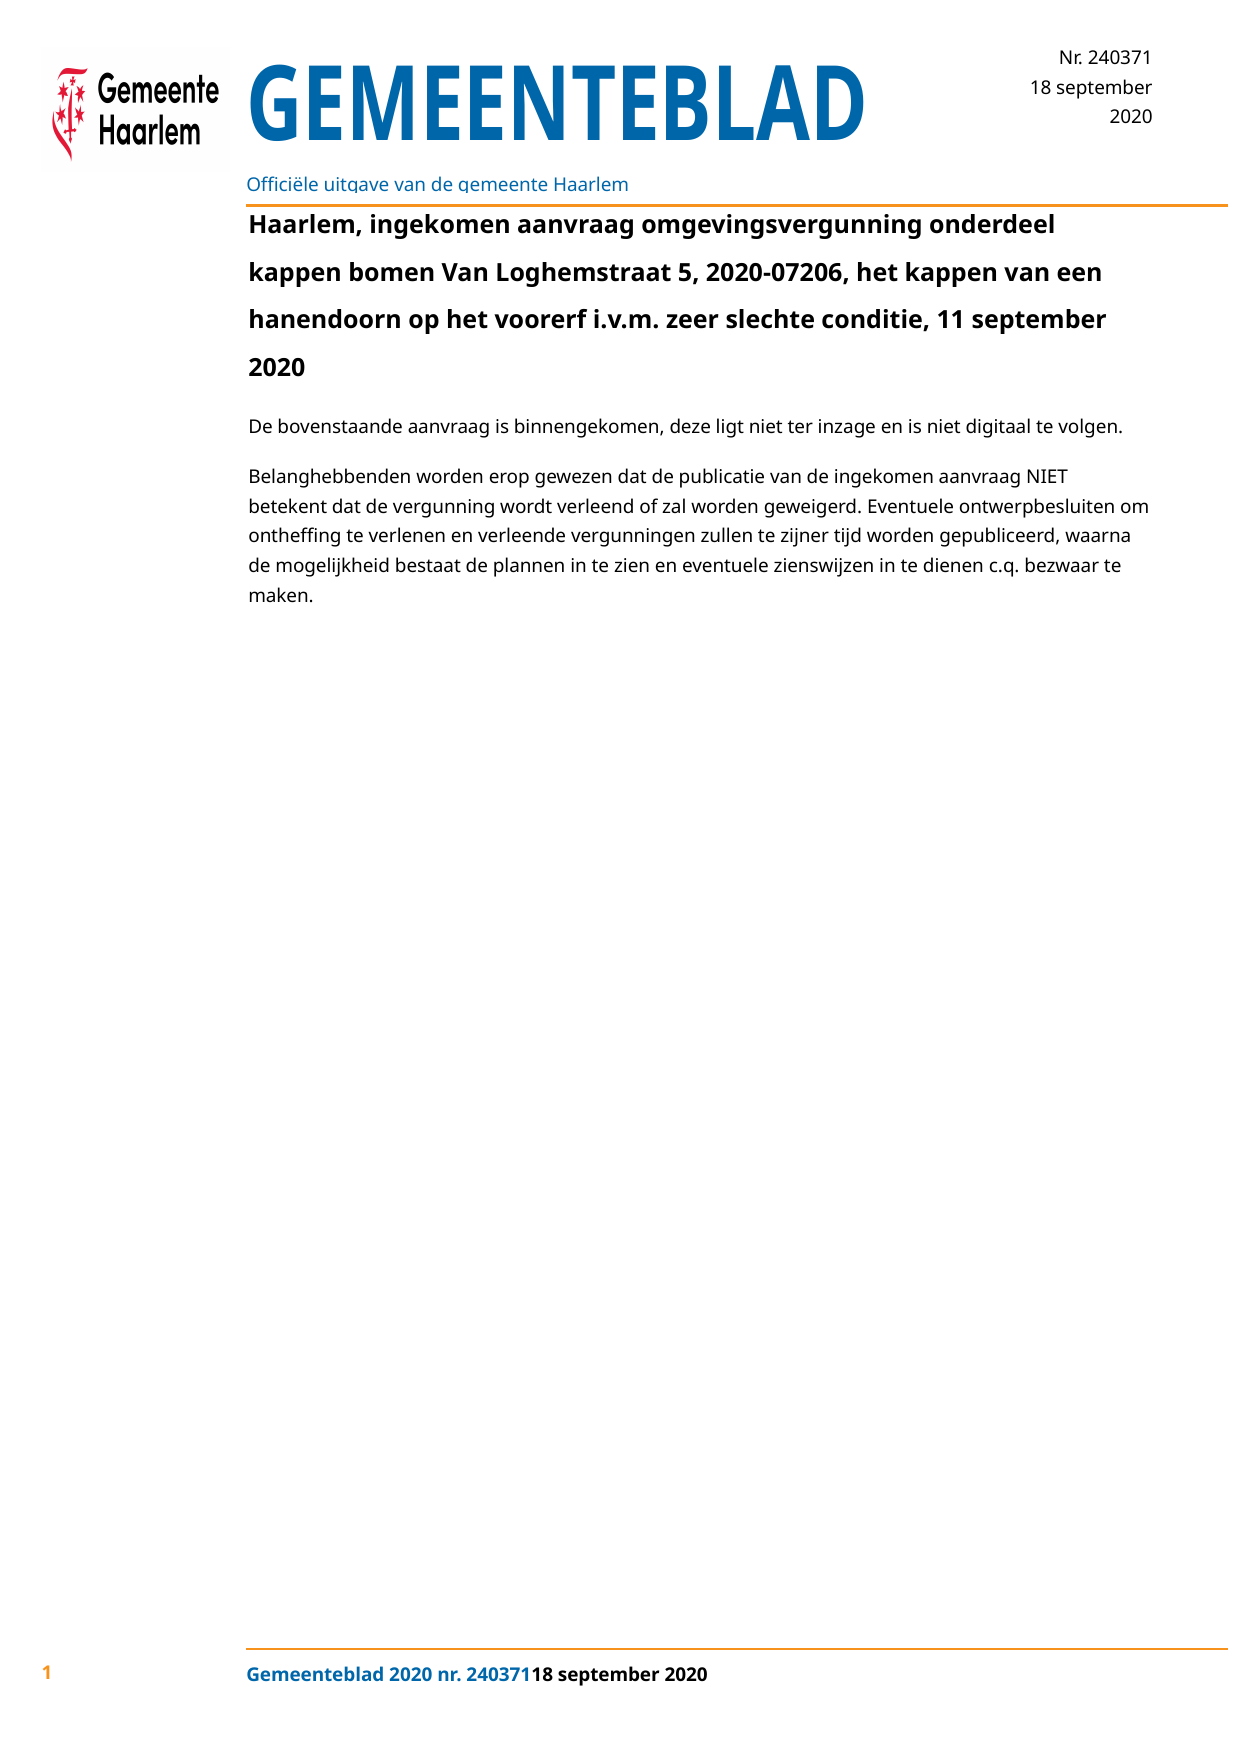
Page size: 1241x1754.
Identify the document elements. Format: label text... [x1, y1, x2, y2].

text De bovenstaande aanvraag is binnengekomen, deze ligt niet ter inzage en is niet digitaal te volgen. [248, 413, 1152, 439]
text Belanghebbenden worden erop gewezen dat de publicatie van de ingekomen aanvraag NIET betekent dat de vergunning wordt verleend of zal worden geweigerd. Eventuele ontwerpbesluiten om ontheffing te verlenen en verleende vergunningen zullen te zijner tijd worden gepubliceerd, waarna de mogelijkheid bestaat de plannen in te zien en eventuele zienswijzen in te dienen c.q. bezwaar te maken. [248, 463, 1152, 608]
picture [41, 47, 231, 172]
text Haarlem, ingekomen aanvraag omgevingsvergunning onderdeel kappen bomen Van Loghemstraat 5, 2020-07206, het kappen van een hanendoorn op het voorerf i.v.m. zeer slechte conditie, 11 september 2020 [248, 207, 1152, 384]
